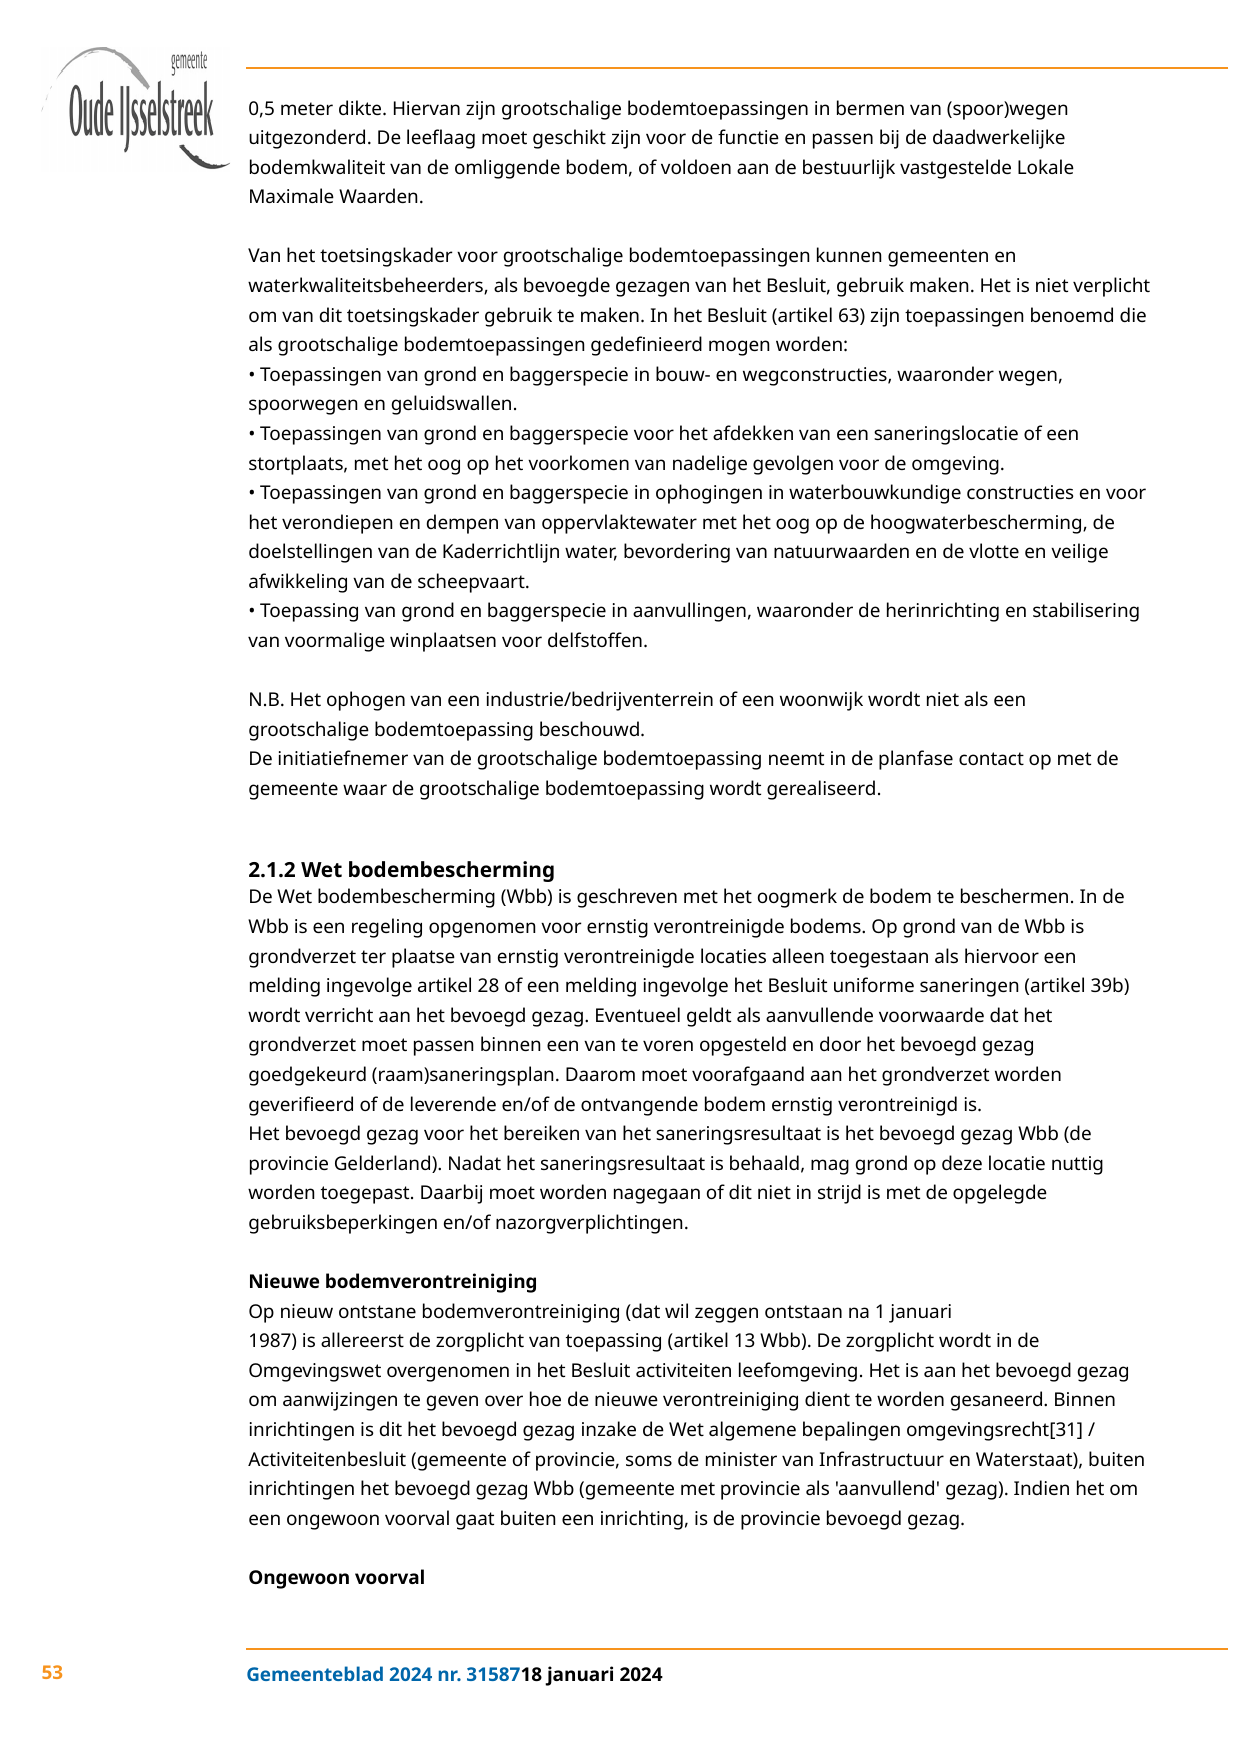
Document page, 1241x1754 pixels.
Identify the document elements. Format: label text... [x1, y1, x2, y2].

text • Toepassingen van grond en baggerspecie in bouw- en wegconstructies, waaronder wegen, spoorwegen en geluidswallen. [248, 361, 1152, 416]
text Het bevoegd gezag voor het bereiken van het saneringsresultaat is het bevoegd gezag Wbb (de provincie Gelderland). Nadat het saneringsresultaat is behaald, mag grond op deze locatie nuttig worden toegepast. Daarbij moet worden nagegaan of dit niet in strijd is met de opgelegde gebruiksbeperkingen en/of nazorgverplichtingen. [248, 1120, 1152, 1235]
text Ongewoon voorval [248, 1564, 1152, 1590]
text • Toepassingen van grond en baggerspecie in ophogingen in waterbouwkundige constructies en voor het verondiepen en dempen van oppervlaktewater met het oog op de hoogwaterbescherming, de doelstellingen van de Kaderrichtlijn water, bevordering van natuurwaarden en de vlotte en veilige afwikkeling van de scheepvaart. [248, 479, 1152, 594]
text Op nieuw ontstane bodemverontreiniging (dat wil zeggen ontstaan na 1 januari [248, 1298, 1152, 1323]
text N.B. Het ophogen van een industrie/bedrijventerrein of een woonwijk wordt niet als een [248, 686, 1152, 712]
text De initiatiefnemer van de grootschalige bodemtoepassing neemt in de planfase contact op met de gemeente waar de grootschalige bodemtoepassing wordt gerealiseerd. [248, 746, 1152, 801]
text Nieuwe bodemverontreiniging [248, 1268, 1152, 1294]
text • Toepassingen van grond en baggerspecie voor het afdekken van een saneringslocatie of een stortplaats, met het oog op het voorkomen van nadelige gevolgen voor de omgeving. [248, 420, 1152, 476]
picture [41, 47, 231, 172]
text 2.1.2 Wet bodembescherming [248, 855, 1152, 884]
text 1987) is allereerst de zorgplicht van toepassing (artikel 13 Wbb). De zorgplicht wordt in de Omgevingswet overgenomen in het Besluit activiteiten leefomgeving. Het is aan het bevoegd gezag om aanwijzingen te geven over hoe de nieuwe verontreiniging dient te worden gesaneerd. Binnen inrichtingen is dit het bevoegd gezag inzake de Wet algemene bepalingen omgevingsrecht[31] / Activiteitenbesluit (gemeente of provincie, soms de minister van Infrastructuur en Waterstaat), buiten inrichtingen het bevoegd gezag Wbb (gemeente met provincie als 'aanvullend' gezag). Indien het om een ongewoon voorval gaat buiten een inrichting, is de provincie bevoegd gezag. [248, 1327, 1152, 1531]
text De Wet bodembescherming (Wbb) is geschreven met het oogmerk de bodem te beschermen. In de Wbb is een regeling opgenomen voor ernstig verontreinigde bodems. Op grond van de Wbb is grondverzet ter plaatse van ernstig verontreinigde locaties alleen toegestaan als hiervoor een melding ingevolge artikel 28 of een melding ingevolge het Besluit uniforme saneringen (artikel 39b) wordt verricht aan het bevoegd gezag. Eventueel geldt als aanvullende voorwaarde dat het grondverzet moet passen binnen een van te voren opgesteld en door het bevoegd gezag goedgekeurd (raam)saneringsplan. Daarom moet voorafgaand aan het grondverzet worden geverifieerd of de leverende en/of de ontvangende bodem ernstig verontreinigd is. [248, 884, 1152, 1116]
text grootschalige bodemtoepassing beschouwd. [248, 716, 1152, 742]
text 0,5 meter dikte. Hiervan zijn grootschalige bodemtoepassingen in bermen van (spoor)wegen uitgezonderd. De leeflaag moet geschikt zijn voor de functie en passen bij de daadwerkelijke bodemkwaliteit van de omliggende bodem, of voldoen aan de bestuurlijk vastgestelde Lokale Maximale Waarden. [248, 95, 1152, 209]
text Van het toetsingskader voor grootschalige bodemtoepassingen kunnen gemeenten en waterkwaliteitsbeheerders, als bevoegde gezagen van het Besluit, gebruik maken. Het is niet verplicht om van dit toetsingskader gebruik te maken. In het Besluit (artikel 63) zijn toepassingen benoemd die als grootschalige bodemtoepassingen gedefinieerd mogen worden: [248, 243, 1152, 357]
text • Toepassing van grond en baggerspecie in aanvullingen, waaronder de herinrichting en stabilisering van voormalige winplaatsen voor delfstoffen. [248, 598, 1152, 653]
